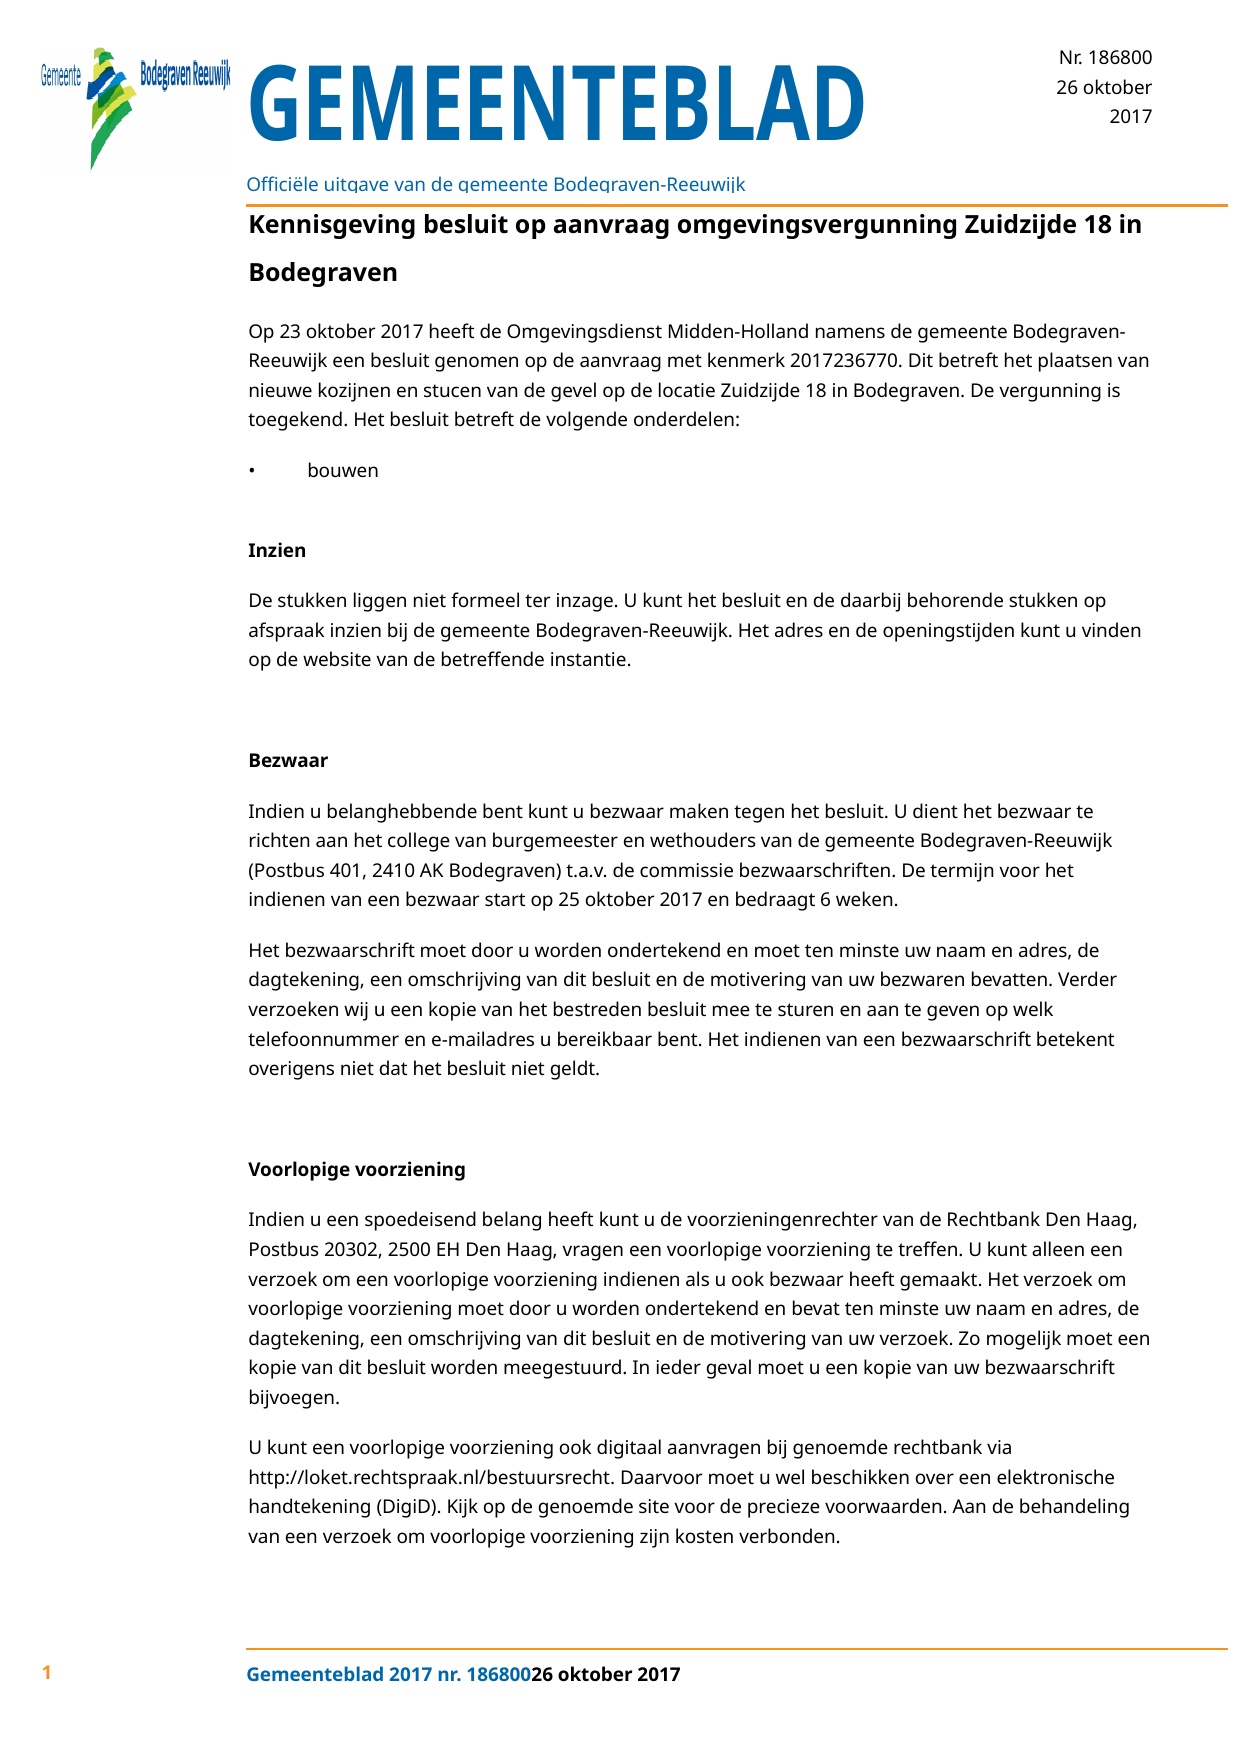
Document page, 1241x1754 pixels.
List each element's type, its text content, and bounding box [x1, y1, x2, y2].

text U kunt een voorlopige voorziening ook digitaal aanvragen bij genoemde rechtbank via http://loket.rechtspraak.nl/bestuursrecht. Daarvoor moet u wel beschikken over een elektronische handtekening (DigiD). Kijk op de genoemde site voor de precieze voorwaarden. Aan de behandeling van een verzoek om voorlopige voorziening zijn kosten verbonden. [248, 1434, 1152, 1549]
text Kennisgeving besluit op aanvraag omgevingsvergunning Zuidzijde 18 in Bodegraven [248, 207, 1152, 288]
list bouwen [248, 457, 1152, 483]
text Bezwaar [248, 747, 1152, 773]
text Indien u een spoedeisend belang heeft kunt u de voorzieningenrechter van de Rechtbank Den Haag, Postbus 20302, 2500 EH Den Haag, vragen een voorlopige voorziening te treffen. U kunt alleen een verzoek om een voorlopige voorziening indienen als u ook bezwaar heeft gemaakt. Het verzoek om voorlopige voorziening moet door u worden ondertekend en bevat ten minste uw naam en adres, de dagtekening, een omschrijving van dit besluit en de motivering van uw verzoek. Zo mogelijk moet een kopie van dit besluit worden meegestuurd. In ieder geval moet u een kopie van uw bezwaarschrift bijvoegen. [248, 1207, 1152, 1410]
text Voorlopige voorziening [248, 1156, 1152, 1182]
text Het bezwaarschrift moet door u worden ondertekend en moet ten minste uw naam en adres, de dagtekening, een omschrijving van dit besluit en de motivering van uw bezwaren bevatten. Verder verzoeken wij u een kopie van het bestreden besluit mee te sturen en aan te geven op welk telefoonnummer en e-mailadres u bereikbaar bent. Het indienen van een bezwaarschrift betekent overigens niet dat het besluit niet geldt. [248, 937, 1152, 1081]
text Op 23 oktober 2017 heeft de Omgevingsdienst Midden-Holland namens de gemeente Bodegraven-Reeuwijk een besluit genomen op de aanvraag met kenmerk 2017236770. Dit betreft het plaatsen van nieuwe kozijnen en stucen van de gevel op de locatie Zuidzijde 18 in Bodegraven. De vergunning is toegekend. Het besluit betreft de volgende onderdelen: [248, 318, 1152, 432]
picture [41, 47, 231, 172]
text Indien u belanghebbende bent kunt u bezwaar maken tegen het besluit. U dient het bezwaar te richten aan het college van burgemeester en wethouders van de gemeente Bodegraven-Reeuwijk (Postbus 401, 2410 AK Bodegraven) t.a.v. de commissie bezwaarschriften. De termijn voor het indienen van een bezwaar start op 25 oktober 2017 en bedraagt 6 weken. [248, 798, 1152, 912]
text De stukken liggen niet formeel ter inzage. U kunt het besluit en de daarbij behorende stukken op afspraak inzien bij de gemeente Bodegraven-Reeuwijk. Het adres en de openingstijden kunt u vinden op de website van de betreffende instantie. [248, 587, 1152, 672]
text Inzien [248, 537, 1152, 563]
